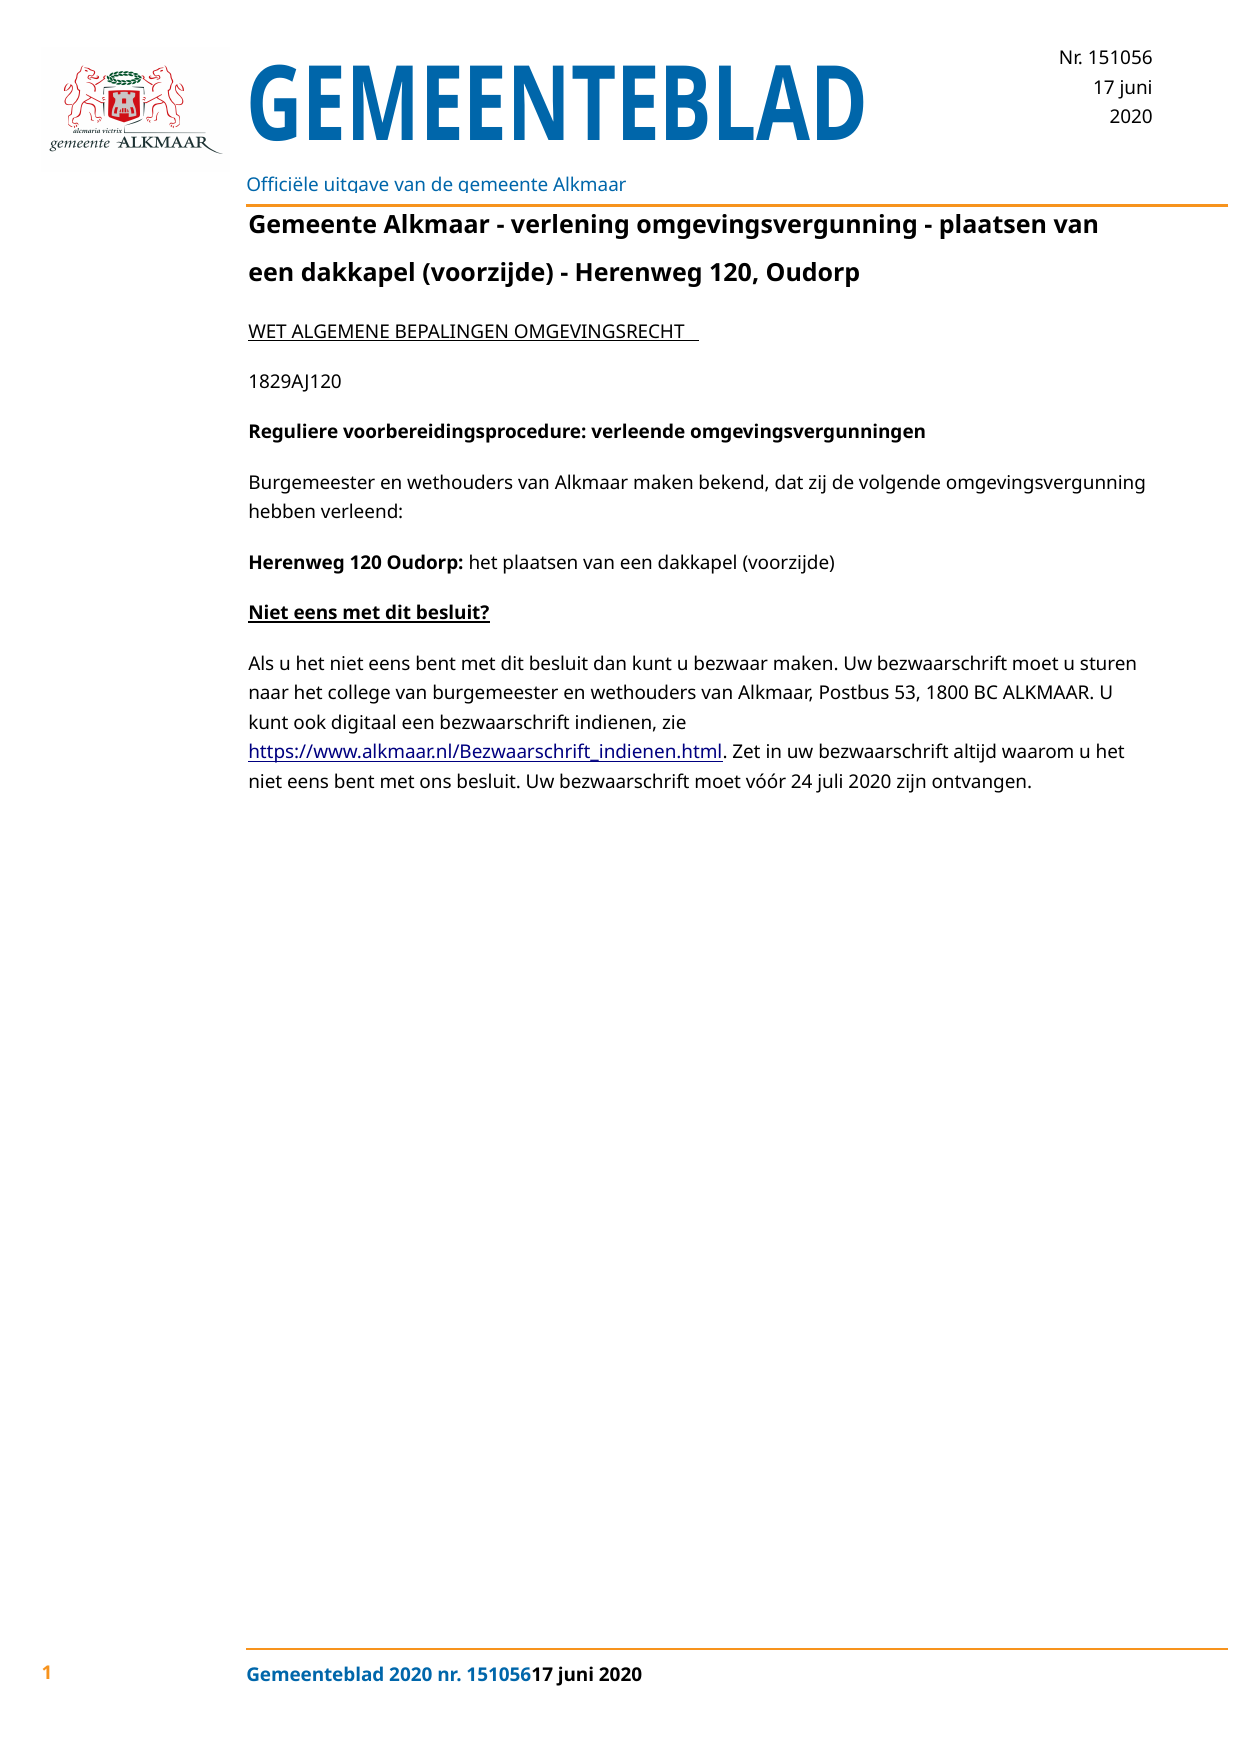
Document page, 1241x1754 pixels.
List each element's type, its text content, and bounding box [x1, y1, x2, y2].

text Niet eens met dit besluit? [248, 599, 1152, 625]
picture [41, 47, 231, 172]
text 1829AJ120 [248, 368, 1152, 394]
text Gemeente Alkmaar - verlening omgevingsvergunning - plaatsen van een dakkapel (voorzijde) - Herenweg 120, Oudorp [248, 207, 1152, 288]
text WET ALGEMENE BEPALINGEN OMGEVINGSRECHT [248, 318, 1152, 344]
text Als u het niet eens bent met dit besluit dan kunt u bezwaar maken. Uw bezwaarschrift moet u sturen naar het college van burgemeester en wethouders van Alkmaar, Postbus 53, 1800 BC ALKMAAR. U kunt ook digitaal een bezwaarschrift indienen, zie https://www.alkmaar.nl/Bezwaarschrift_indienen.html. Zet in uw bezwaarschrift altijd waarom u het niet eens bent met ons besluit. Uw bezwaarschrift moet vóór 24 juli 2020 zijn ontvangen. [248, 650, 1152, 794]
text Reguliere voorbereidingsprocedure: verleende omgevingsvergunningen [248, 419, 1152, 444]
text Herenweg 120 Oudorp: het plaatsen van een dakkapel (voorzijde) [248, 549, 1152, 575]
text Burgemeester en wethouders van Alkmaar maken bekend, dat zij de volgende omgevingsvergunning hebben verleend: [248, 469, 1152, 524]
